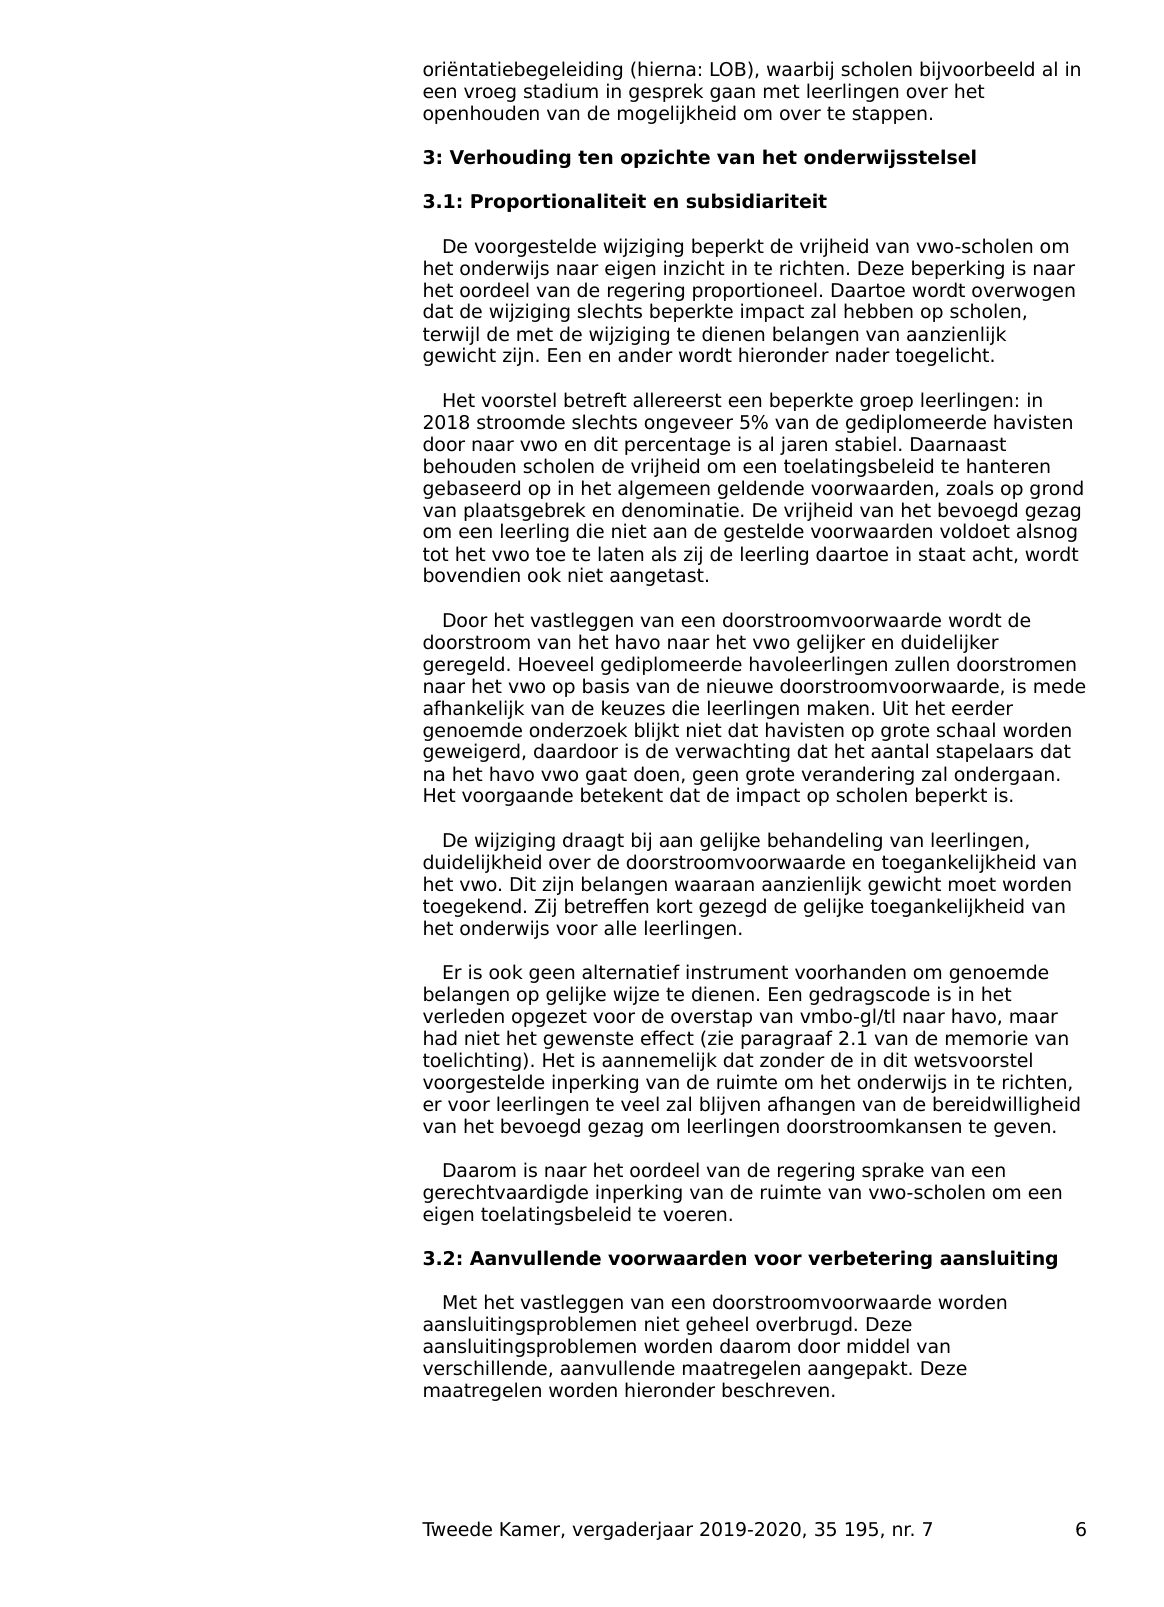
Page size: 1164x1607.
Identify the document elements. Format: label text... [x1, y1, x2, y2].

text Het voorstel betreft allereerst een beperkte groep leerlingen: in 2018 stroomde slechts ongeveer 5% van de gediplomeerde havisten door naar vwo en dit percentage is al jaren stabiel. Daarnaast behouden scholen de vrijheid om een toelatingsbeleid te hanteren gebaseerd op in het algemeen geldende voorwaarden, zoals op grond van plaatsgebrek en denominatie. De vrijheid van het bevoegd gezag om een leerling die niet aan de gestelde voorwaarden voldoet alsnog tot het vwo toe te laten als zij de leerling daartoe in staat acht, wordt bovendien ook niet aangetast. [422, 389, 1087, 587]
text De wijziging draagt bij aan gelijke behandeling van leerlingen, duidelijkheid over de doorstroomvoorwaarde en toegankelijkheid van het vwo. Dit zijn belangen waaraan aanzienlijk gewicht moet worden toegekend. Zij betreffen kort gezegd de gelijke toegankelijkheid van het onderwijs voor alle leerlingen. [422, 829, 1087, 939]
text De voorgestelde wijziging beperkt de vrijheid van vwo-scholen om het onderwijs naar eigen inzicht in te richten. Deze beperking is naar het oordeel van de regering proportioneel. Daartoe wordt overwogen dat de wijziging slechts beperkte impact zal hebben op scholen, terwijl de met de wijziging te dienen belangen van aanzienlijk gewicht zijn. Een en ander wordt hieronder nader toegelicht. [422, 236, 1087, 367]
subtitle 3.2: Aanvullende voorwaarden voor verbetering aansluiting [422, 1248, 1087, 1270]
text oriëntatiebegeleiding (hierna: LOB), waarbij scholen bijvoorbeeld al in een vroeg stadium in gesprek gaan met leerlingen over het openhouden van de mogelijkheid om over te stappen. [422, 59, 1087, 125]
text Met het vastleggen van een doorstroomvoorwaarde worden aansluitingsproblemen niet geheel overbrugd. Deze aansluitingsproblemen worden daarom door middel van verschillende, aanvullende maatregelen aangepakt. Deze maatregelen worden hieronder beschreven. [422, 1292, 1087, 1402]
subtitle 3: Verhouding ten opzichte van het onderwijsstelsel [422, 147, 1087, 169]
text Daarom is naar het oordeel van de regering sprake van een gerechtvaardigde inperking van de ruimte van vwo-scholen om een eigen toelatingsbeleid te voeren. [422, 1160, 1087, 1226]
subtitle 3.1: Proportionaliteit en subsidiariteit [422, 191, 1087, 213]
text Door het vastleggen van een doorstroomvoorwaarde wordt de doorstroom van het havo naar het vwo gelijker en duidelijker geregeld. Hoeveel gediplomeerde havoleerlingen zullen doorstromen naar het vwo op basis van de nieuwe doorstroomvoorwaarde, is mede afhankelijk van de keuzes die leerlingen maken. Uit het eerder genoemde onderzoek blijkt niet dat havisten op grote schaal worden geweigerd, daardoor is de verwachting dat het aantal stapelaars dat na het havo vwo gaat doen, geen grote verandering zal ondergaan. Het voorgaande betekent dat de impact op scholen beperkt is. [422, 609, 1087, 807]
text Er is ook geen alternatief instrument voorhanden om genoemde belangen op gelijke wijze te dienen. Een gedragscode is in het verleden opgezet voor de overstap van vmbo-gl/tl naar havo, maar had niet het gewenste effect (zie paragraaf 2.1 van de memorie van toelichting). Het is aannemelijk dat zonder de in dit wetsvoorstel voorgestelde inperking van de ruimte om het onderwijs in te richten, er voor leerlingen te veel zal blijven afhangen van de bereidwilligheid van het bevoegd gezag om leerlingen doorstroomkansen te geven. [422, 962, 1087, 1137]
